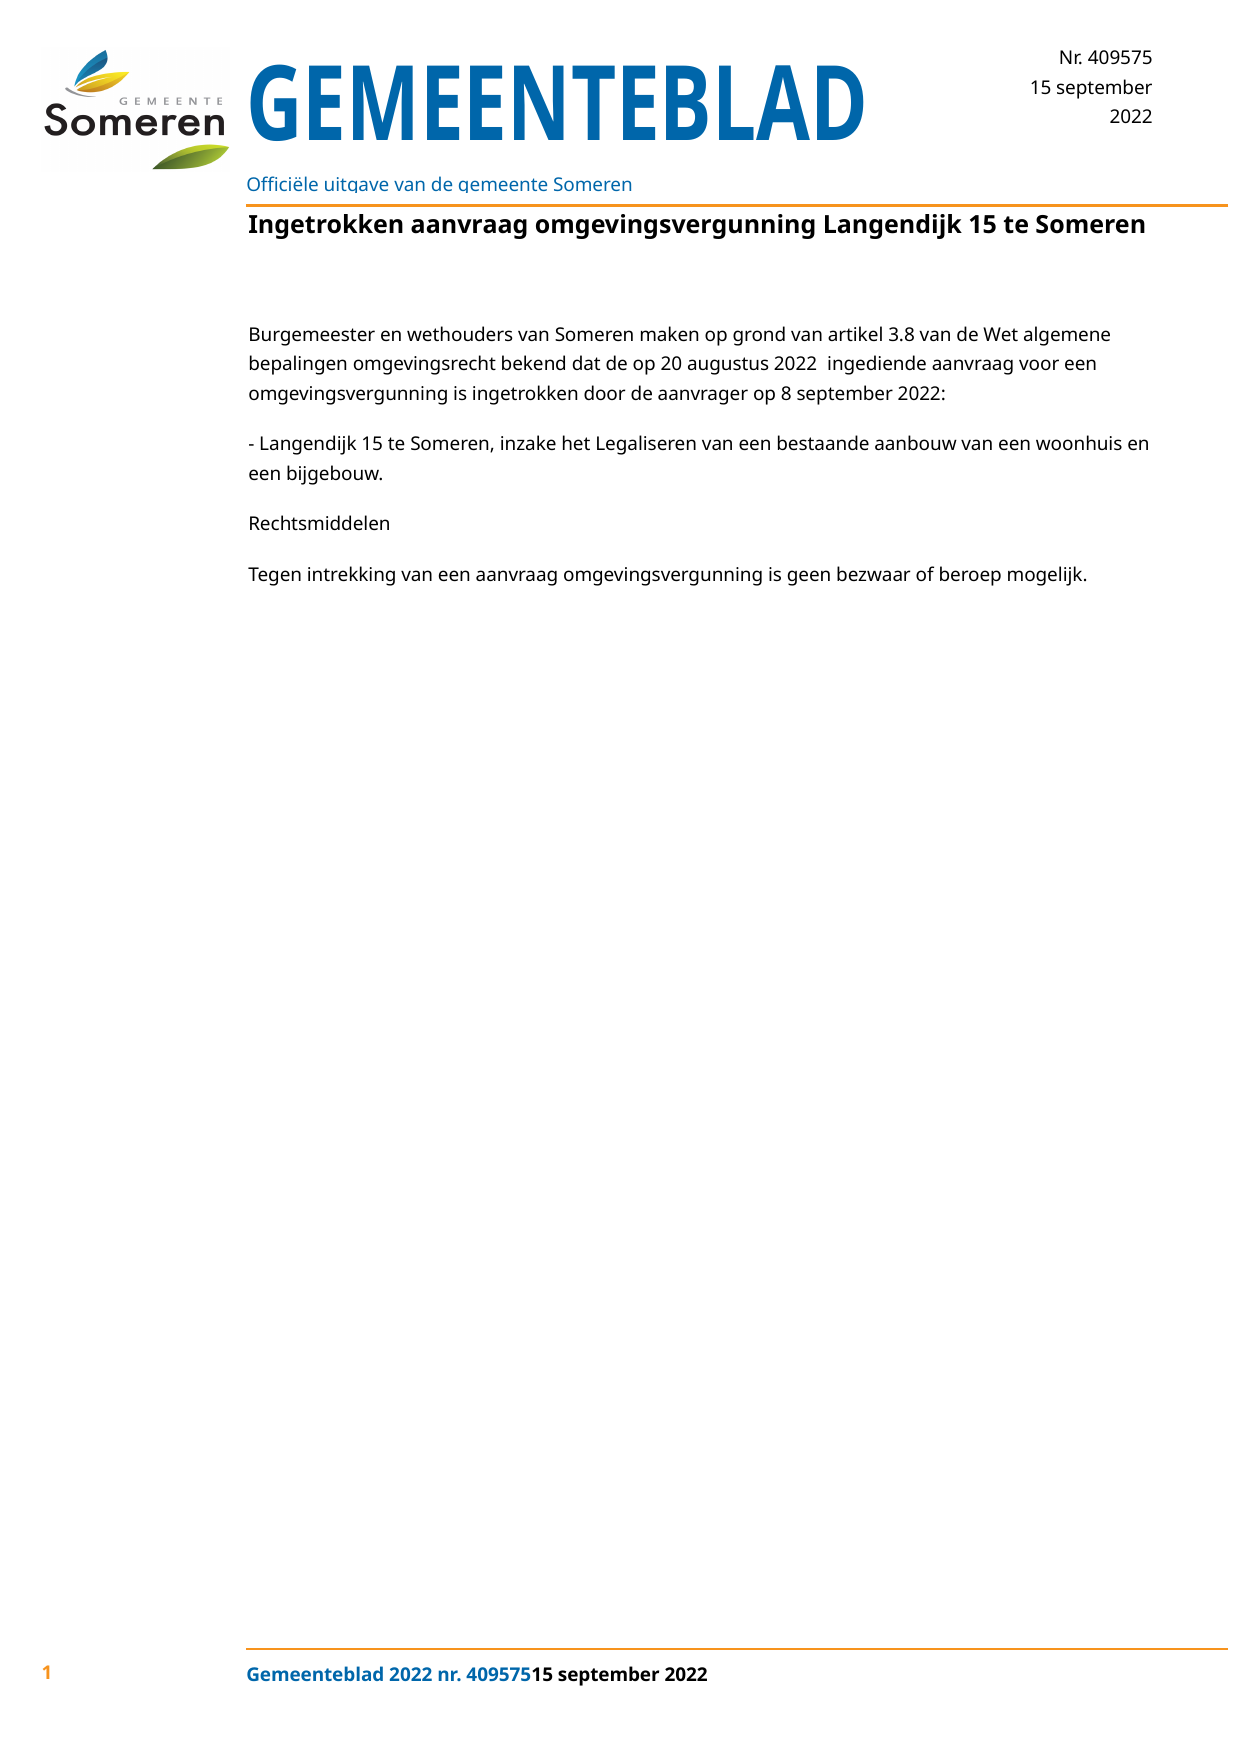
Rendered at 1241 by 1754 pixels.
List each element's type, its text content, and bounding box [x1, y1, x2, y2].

picture [41, 47, 231, 172]
text Rechtsmiddelen [248, 510, 1152, 536]
text Tegen intrekking van een aanvraag omgevingsvergunning is geen bezwaar of beroep mogelijk. [248, 561, 1152, 586]
text Burgemeester en wethouders van Someren maken op grond van artikel 3.8 van de Wet algemene bepalingen omgevingsrecht bekend dat de op 20 augustus 2022 ingediende aanvraag voor een omgevingsvergunning is ingetrokken door de aanvrager op 8 september 2022: [248, 321, 1152, 406]
text Ingetrokken aanvraag omgevingsvergunning Langendijk 15 te Someren [248, 207, 1152, 241]
text - Langendijk 15 te Someren, inzake het Legaliseren van een bestaande aanbouw van een woonhuis en een bijgebouw. [248, 430, 1152, 486]
